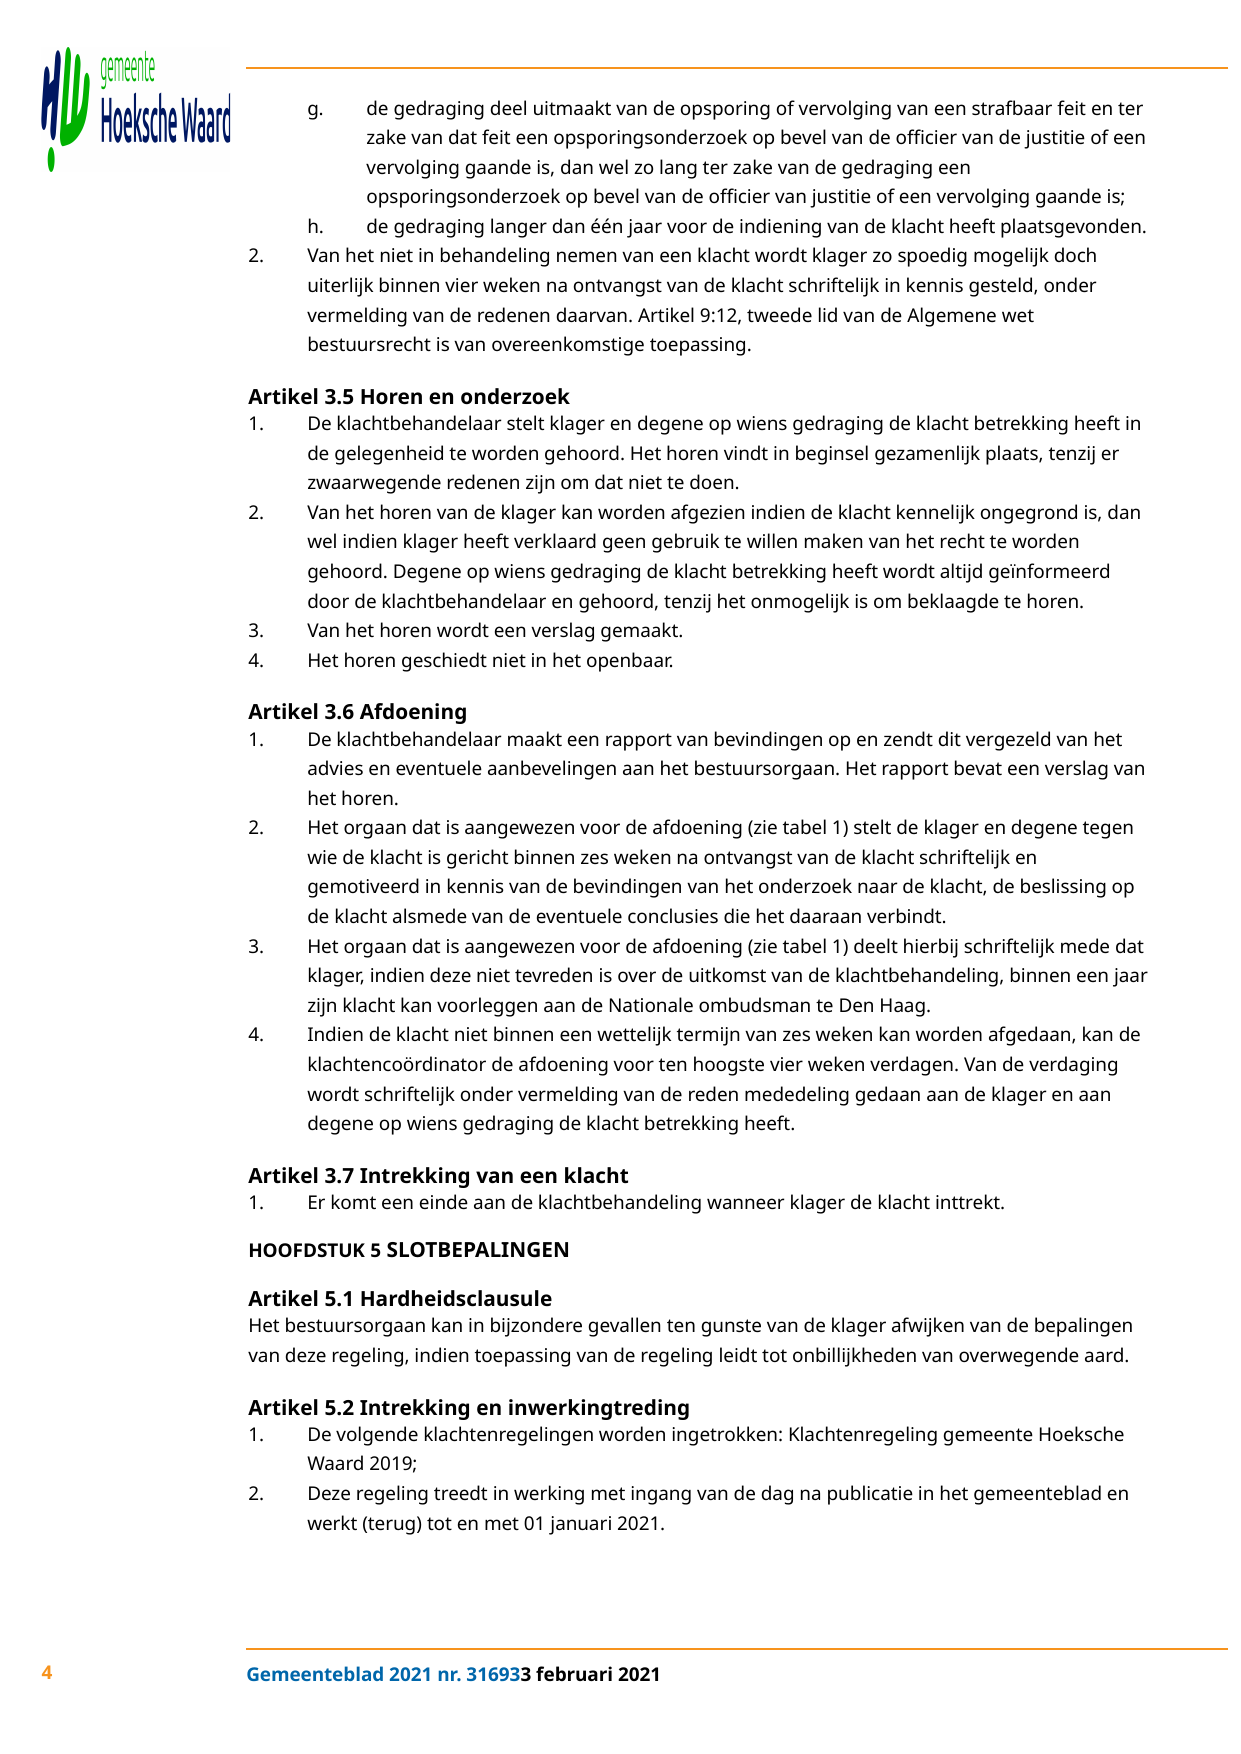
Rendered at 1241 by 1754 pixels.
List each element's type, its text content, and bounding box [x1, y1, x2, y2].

list de gedraging deel uitmaakt van de opsporing of vervolging van een strafbaar feit en ter zake van dat feit een opsporingsonderzoek op bevel van de officier van de justitie of een vervolging gaande is, dan wel zo lang ter zake van de gedraging een opsporingsonderzoek op bevel van de officier van justitie of een vervolging gaande is; [307, 95, 1152, 209]
list Indien de klacht niet binnen een wettelijk termijn van zes weken kan worden afgedaan, kan de klachtencoördinator de afdoening voor ten hoogste vier weken verdagen. Van de verdaging wordt schriftelijk onder vermelding van de reden mededeling gedaan aan de klager en aan degene op wiens gedraging de klacht betrekking heeft. [248, 1022, 1152, 1136]
list Van het horen van de klager kan worden afgezien indien de klacht kennelijk ongegrond is, dan wel indien klager heeft verklaard geen gebruik te willen maken van het recht te worden gehoord. Degene op wiens gedraging de klacht betrekking heeft wordt altijd geïnformeerd door de klachtbehandelaar en gehoord, tenzij het onmogelijk is om beklaagde te horen. [248, 499, 1152, 613]
text Artikel 5.1 Hardheidsclausule [248, 1284, 1152, 1313]
list Het orgaan dat is aangewezen voor de afdoening (zie tabel 1) stelt de klager en degene tegen wie de klacht is gericht binnen zes weken na ontvangst van de klacht schriftelijk en gemotiveerd in kennis van de bevindingen van het onderzoek naar de klacht, de beslissing op de klacht alsmede van de eventuele conclusies die het daaraan verbindt. [248, 814, 1152, 929]
text Artikel 3.5 Horen en onderzoek [248, 382, 1152, 410]
text Artikel 5.2 Intrekking en inwerkingtreding [248, 1393, 1152, 1421]
list De volgende klachtenregelingen worden ingetrokken: Klachtenregeling gemeente Hoeksche Waard 2019; [248, 1421, 1152, 1476]
text Artikel 3.7 Intrekking van een klacht [248, 1161, 1152, 1189]
list Van het horen wordt een verslag gemaakt. [248, 617, 1152, 643]
text HOOFDSTUK 5 SLOTBEPALINGEN [248, 1235, 1152, 1263]
list Het orgaan dat is aangewezen voor de afdoening (zie tabel 1) deelt hierbij schriftelijk mede dat klager, indien deze niet tevreden is over de uitkomst van de klachtbehandeling, binnen een jaar zijn klacht kan voorleggen aan de Nationale ombudsman te Den Haag. [248, 933, 1152, 1018]
list Van het niet in behandeling nemen van een klacht wordt klager zo spoedig mogelijk doch uiterlijk binnen vier weken na ontvangst van de klacht schriftelijk in kennis gesteld, onder vermelding van de redenen daarvan. Artikel 9:12, tweede lid van de Algemene wet bestuursrecht is van overeenkomstige toepassing. [248, 243, 1152, 357]
picture [41, 47, 231, 172]
list De klachtbehandelaar maakt een rapport van bevindingen op en zendt dit vergezeld van het advies en eventuele aanbevelingen aan het bestuursorgaan. Het rapport bevat een verslag van het horen. [248, 726, 1152, 811]
list Het horen geschiedt niet in het openbaar. [248, 647, 1152, 673]
list Deze regeling treedt in werking met ingang van de dag na publicatie in het gemeenteblad en werkt (terug) tot en met 01 januari 2021. [248, 1480, 1152, 1536]
text Het bestuursorgaan kan in bijzondere gevallen ten gunste van de klager afwijken van de bepalingen van deze regeling, indien toepassing van de regeling leidt tot onbillijkheden van overwegende aard. [248, 1313, 1152, 1368]
list Er komt een einde aan de klachtbehandeling wanneer klager de klacht inttrekt. [248, 1189, 1152, 1215]
text Artikel 3.6 Afdoening [248, 697, 1152, 726]
list de gedraging langer dan één jaar voor de indiening van de klacht heeft plaatsgevonden. [307, 213, 1152, 239]
list De klachtbehandelaar stelt klager en degene op wiens gedraging de klacht betrekking heeft in de gelegenheid te worden gehoord. Het horen vindt in beginsel gezamenlijk plaats, tenzij er zwaarwegende redenen zijn om dat niet te doen. [248, 410, 1152, 495]
